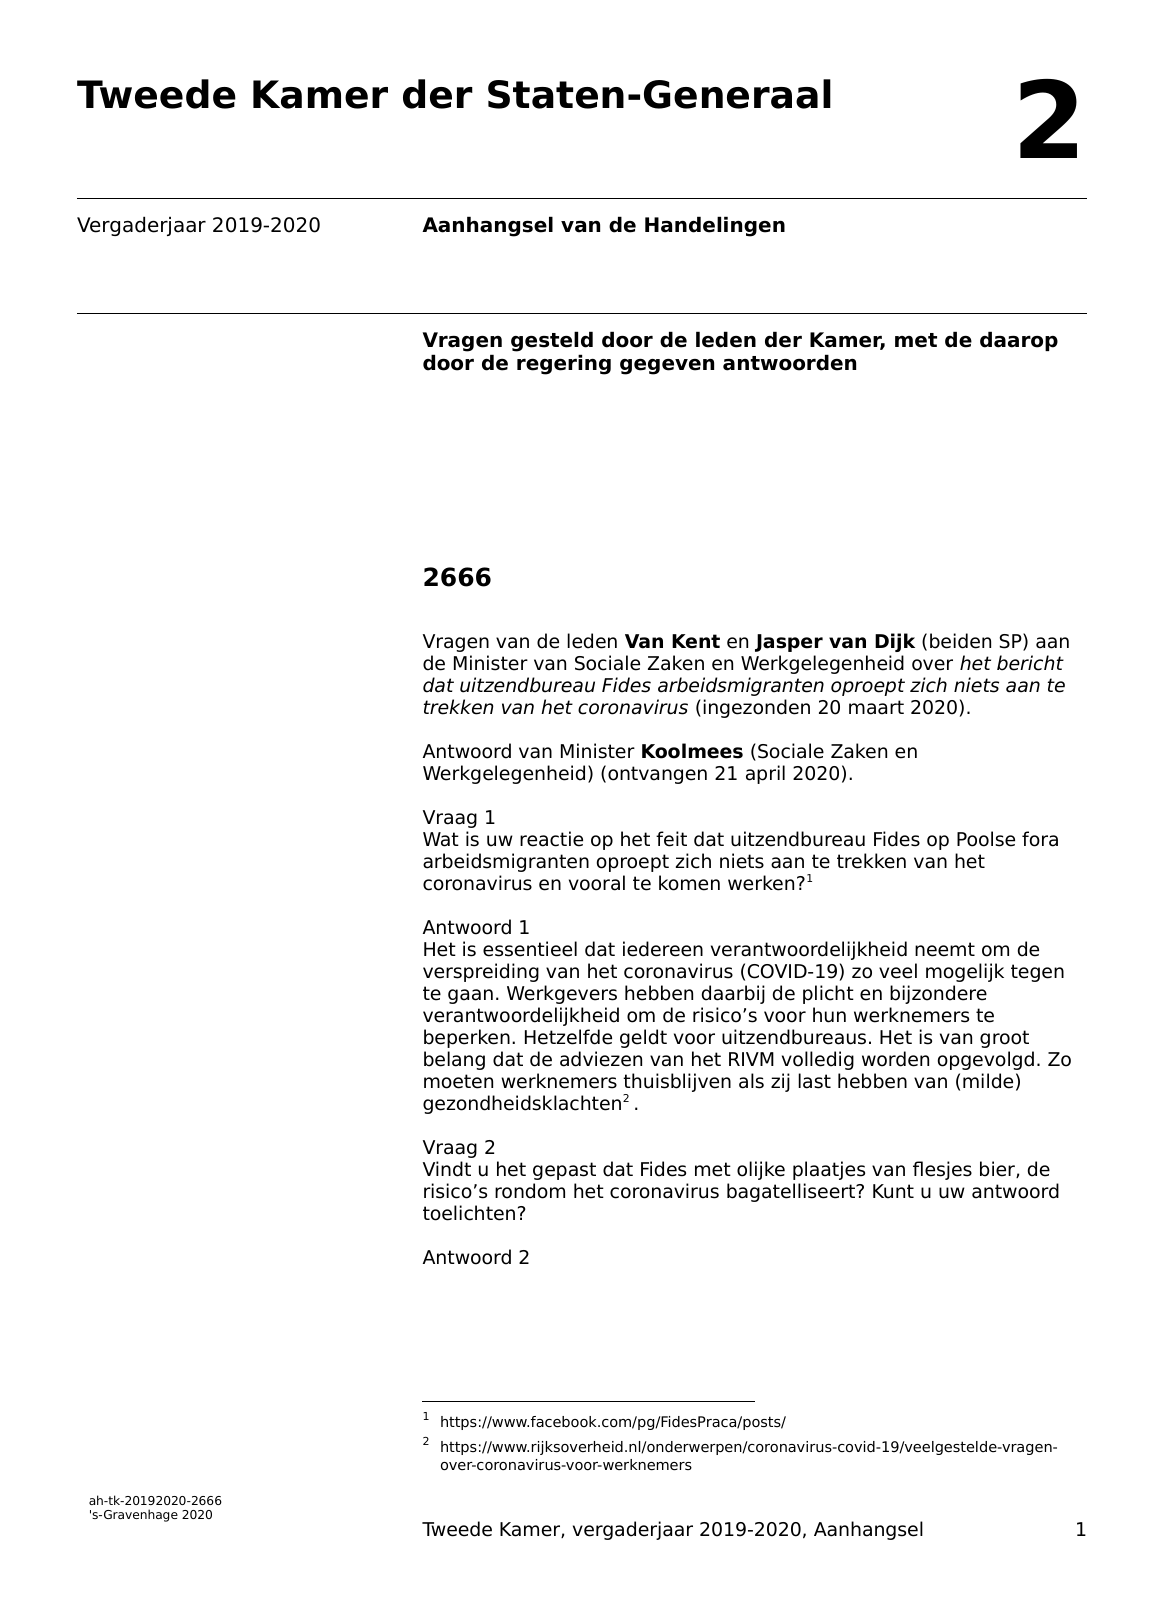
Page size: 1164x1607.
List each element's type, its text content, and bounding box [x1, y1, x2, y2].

text Antwoord 2 [422, 1247, 1087, 1269]
text Antwoord van Minister Koolmees (Sociale Zaken en Werkgelegenheid) (ontvangen 21 april 2020). [422, 741, 1087, 785]
table_header 2 [886, 59, 1087, 198]
text Vraag 1 [422, 807, 1087, 829]
text 's-Gravenhage 2020 [88, 1508, 323, 1522]
table_cell Aanhangsel van de Handelingen [422, 199, 1087, 313]
text Vraag 2 [422, 1137, 1087, 1159]
table_header Tweede Kamer der Staten-Generaal [77, 59, 886, 198]
text Vindt u het gepast dat Fides met olijke plaatjes van flesjes bier, de risico’s rondom het coronavirus bagatelliseert? Kunt u uw antwoord toelichten? [422, 1159, 1087, 1225]
text 2666 [422, 563, 1087, 592]
text Vragen van de leden Van Kent en Jasper van Dijk (beiden SP) aan de Minister van Sociale Zaken en Werkgelegenheid over het bericht dat uitzendbureau Fides arbeidsmigranten oproept zich niets aan te trekken van het coronavirus (ingezonden 20 maart 2020). [422, 631, 1087, 718]
text ah-tk-20192020-2666 [88, 1494, 323, 1508]
text https://www.rijksoverheid.nl/onderwerpen/coronavirus-covid-19/veelgestelde-vragen-over-coronavirus-voor-werknemers [422, 1435, 1087, 1474]
text Wat is uw reactie op het feit dat uitzendbureau Fides op Poolse fora arbeidsmigranten oproept zich niets aan te trekken van het coronavirus en vooral te komen werken? [422, 829, 1087, 895]
table_cell Vergaderjaar 2019-2020 [77, 199, 422, 313]
table_cell Vragen gesteld door de leden der Kamer, met de daarop door de regering gegeven antwoorden [422, 314, 1087, 376]
text Het is essentieel dat iedereen verantwoordelijkheid neemt om de verspreiding van het coronavirus (COVID-19) zo veel mogelijk tegen te gaan. Werkgevers hebben daarbij de plicht en bijzondere verantwoordelijkheid om de risico’s voor hun werknemers te beperken. Hetzelfde geldt voor uitzendbureaus. Het is van groot belang dat de adviezen van het RIVM volledig worden opgevolgd. Zo moeten werknemers thuisblijven als zij last hebben van (milde) gezondheidsklachten. [422, 939, 1087, 1115]
text https://www.facebook.com/pg/FidesPraca/posts/ [422, 1410, 1087, 1432]
table_cell [77, 314, 422, 376]
text Antwoord 1 [422, 917, 1087, 939]
